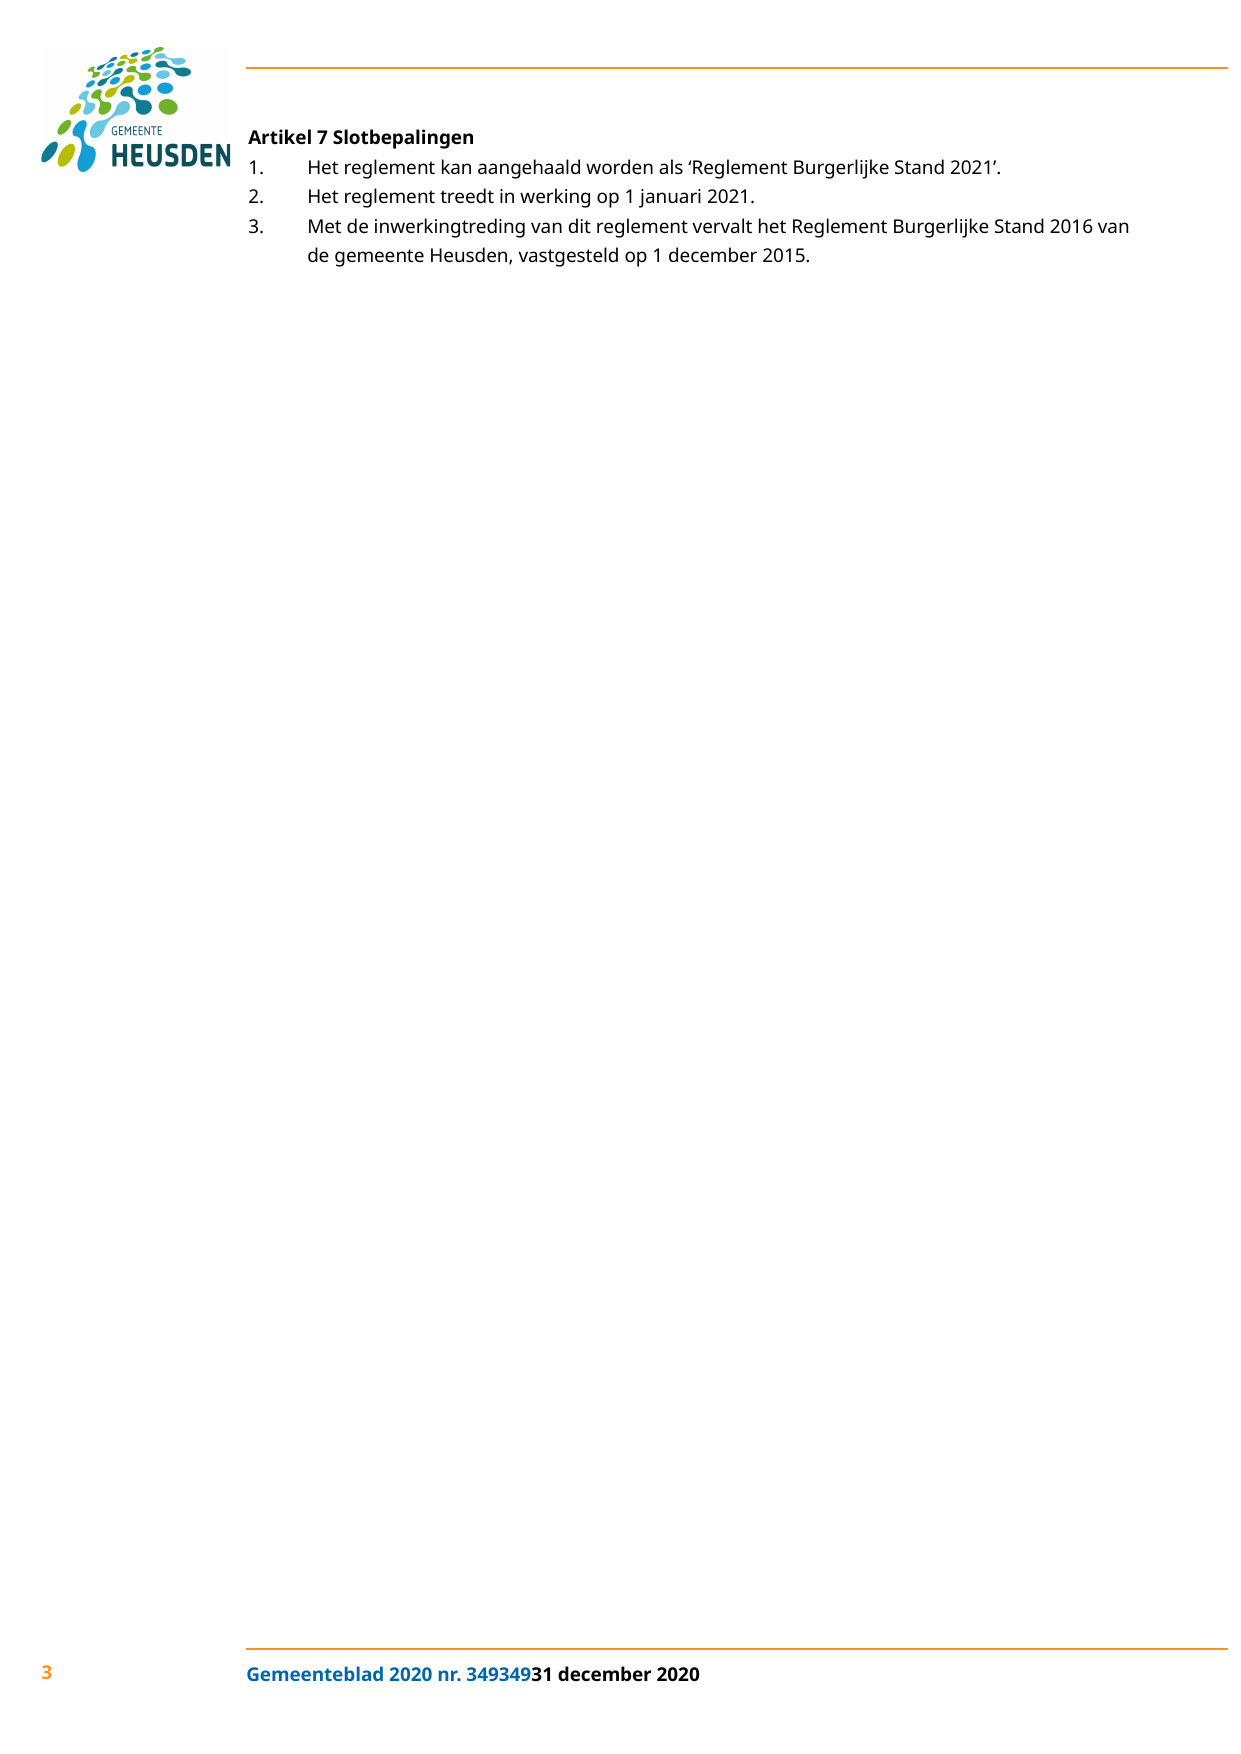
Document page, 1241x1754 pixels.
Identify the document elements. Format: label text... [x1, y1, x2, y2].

list Het reglement kan aangehaald worden als ‘Reglement Burgerlijke Stand 2021’. [248, 154, 1152, 180]
text Artikel 7 Slotbepalingen [248, 124, 1152, 150]
list Met de inwerkingtreding van dit reglement vervalt het Reglement Burgerlijke Stand 2016 van de gemeente Heusden, vastgesteld op 1 december 2015. [248, 213, 1152, 268]
list Het reglement treedt in werking op 1 januari 2021. [248, 183, 1152, 209]
picture [41, 47, 231, 172]
